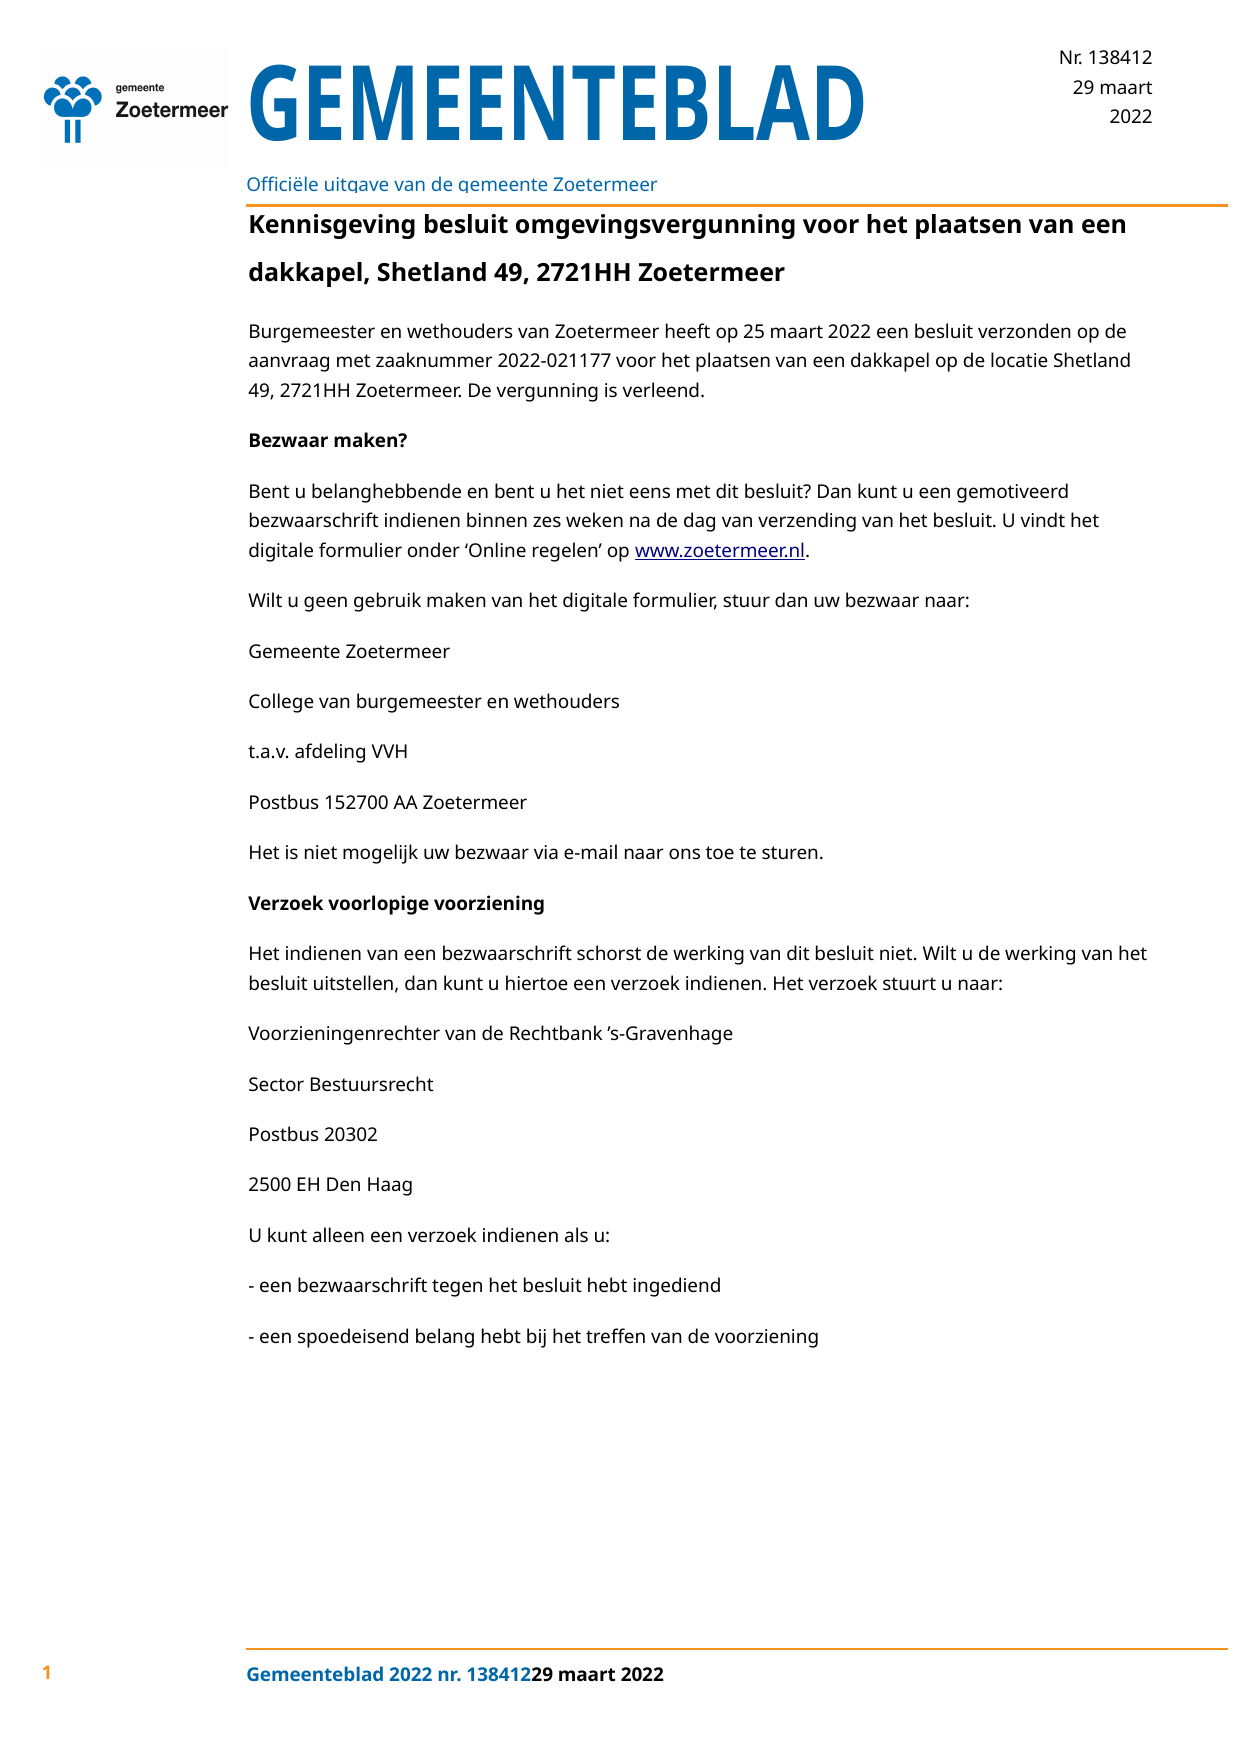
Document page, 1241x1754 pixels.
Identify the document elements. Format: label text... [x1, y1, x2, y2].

text College van burgemeester en wethouders [248, 688, 1152, 714]
text Het indienen van een bezwaarschrift schorst de werking van dit besluit niet. Wilt u de werking van het besluit uitstellen, dan kunt u hiertoe een verzoek indienen. Het verzoek stuurt u naar: [248, 940, 1152, 996]
text - een bezwaarschrift tegen het besluit hebt ingediend [248, 1272, 1152, 1298]
text t.a.v. afdeling VVH [248, 739, 1152, 764]
text Wilt u geen gebruik maken van het digitale formulier, stuur dan uw bezwaar naar: [248, 587, 1152, 613]
text Burgemeester en wethouders van Zoetermeer heeft op 25 maart 2022 een besluit verzonden op de aanvraag met zaaknummer 2022-021177 voor het plaatsen van een dakkapel op de locatie Shetland 49, 2721HH Zoetermeer. De vergunning is verleend. [248, 318, 1152, 403]
text - een spoedeisend belang hebt bij het treffen van de voorziening [248, 1323, 1152, 1349]
text Sector Bestuursrecht [248, 1071, 1152, 1097]
text Postbus 20302 [248, 1121, 1152, 1147]
text Gemeente Zoetermeer [248, 638, 1152, 664]
text Kennisgeving besluit omgevingsvergunning voor het plaatsen van een dakkapel, Shetland 49, 2721HH Zoetermeer [248, 207, 1152, 288]
text U kunt alleen een verzoek indienen als u: [248, 1222, 1152, 1248]
text Verzoek voorlopige voorziening [248, 890, 1152, 916]
text Bent u belanghebbende en bent u het niet eens met dit besluit? Dan kunt u een gemotiveerd bezwaarschrift indienen binnen zes weken na de dag van verzending van het besluit. U vindt het digitale formulier onder ‘Online regelen’ op www.zoetermeer.nl. [248, 478, 1152, 563]
text 2500 EH Den Haag [248, 1172, 1152, 1197]
text Postbus 152700 AA Zoetermeer [248, 789, 1152, 815]
picture [41, 47, 231, 172]
text Het is niet mogelijk uw bezwaar via e-mail naar ons toe te sturen. [248, 839, 1152, 865]
text Bezwaar maken? [248, 427, 1152, 453]
text Voorzieningenrechter van de Rechtbank ’s-Gravenhage [248, 1020, 1152, 1046]
